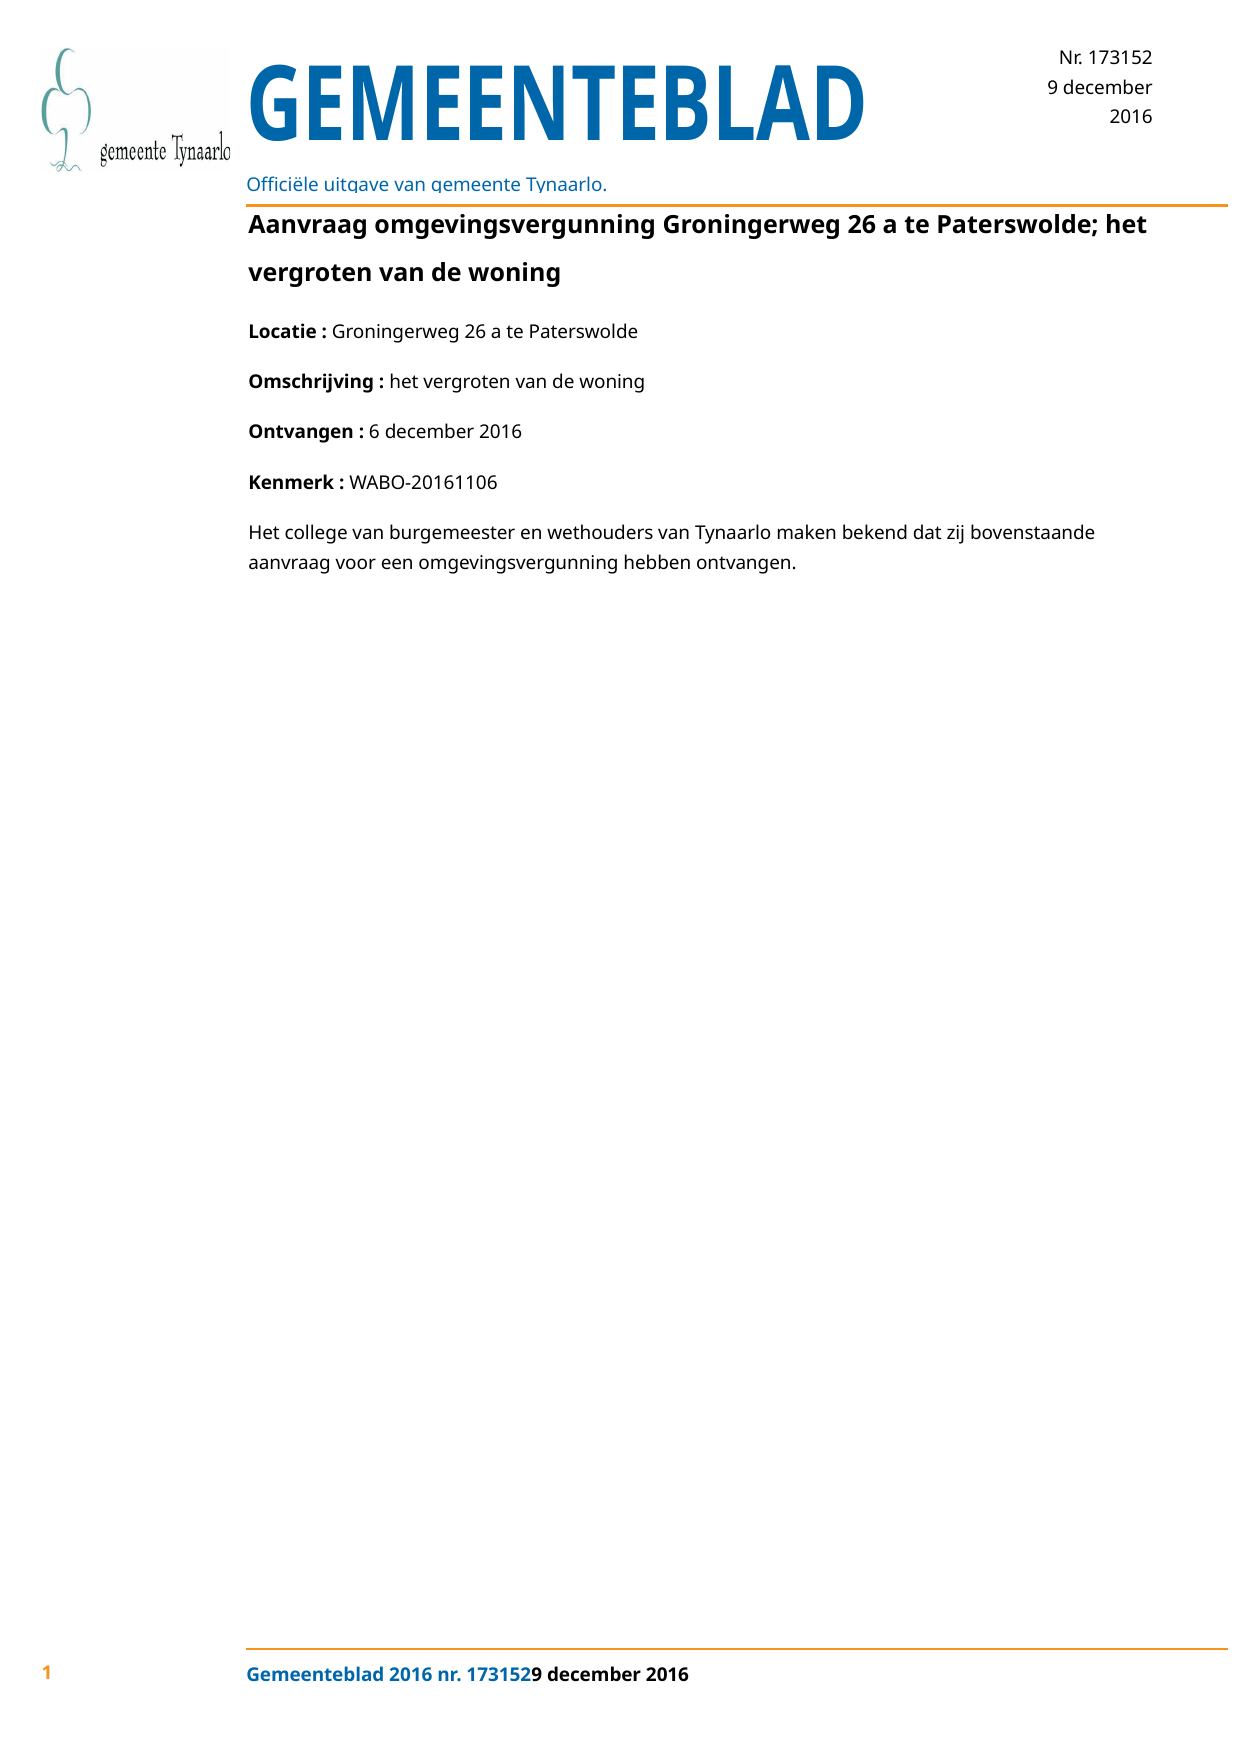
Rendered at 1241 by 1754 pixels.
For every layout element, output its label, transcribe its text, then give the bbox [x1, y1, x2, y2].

text Locatie : Groningerweg 26 a te Paterswolde [248, 318, 1152, 344]
text Omschrijving : het vergroten van de woning [248, 368, 1152, 394]
text Ontvangen : 6 december 2016 [248, 419, 1152, 444]
text Kenmerk : WABO-20161106 [248, 469, 1152, 495]
text Aanvraag omgevingsvergunning Groningerweg 26 a te Paterswolde; het vergroten van de woning [248, 207, 1152, 288]
text Het college van burgemeester en wethouders van Tynaarlo maken bekend dat zij bovenstaande aanvraag voor een omgevingsvergunning hebben ontvangen. [248, 519, 1152, 575]
picture [41, 47, 231, 172]
